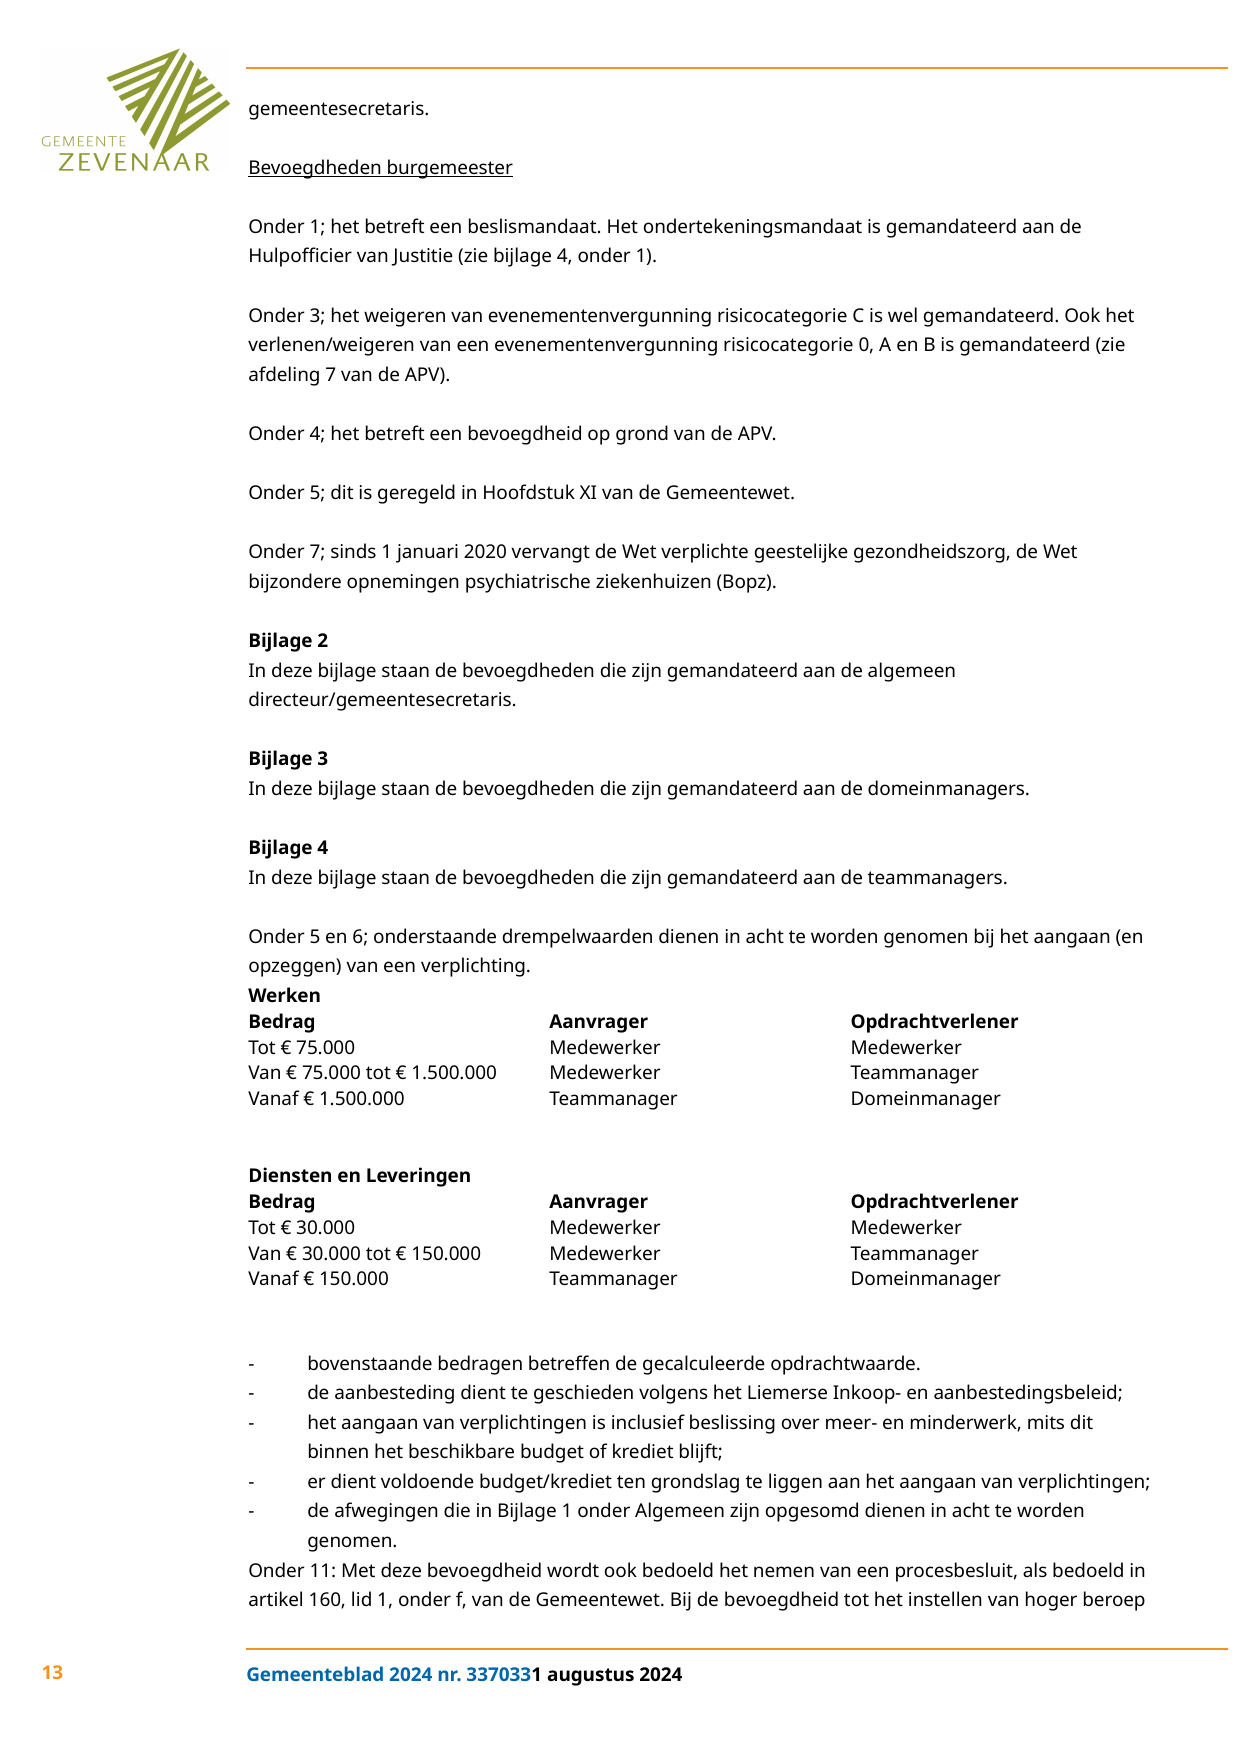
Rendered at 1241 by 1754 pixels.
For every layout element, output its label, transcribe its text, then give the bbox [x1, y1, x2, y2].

text Bijlage 3 [248, 746, 1152, 771]
table_cell Medewerker [549, 1060, 850, 1085]
text Onder 11: Met deze bevoegdheid wordt ook bedoeld het nemen van een procesbesluit, als bedoeld in artikel 160, lid 1, onder f, van de Gemeentewet. Bij de bevoegdheid tot het instellen van hoger beroep [248, 1557, 1152, 1612]
table_cell [850, 1291, 1152, 1317]
list het aangaan van verplichtingen is inclusief beslissing over meer- en minderwerk, mits dit binnen het beschikbare budget of krediet blijft; [248, 1409, 1152, 1464]
table_cell Medewerker [549, 1034, 850, 1059]
text gemeentesecretaris. [248, 95, 1152, 121]
table_cell Aanvrager [549, 1008, 850, 1034]
table_cell [248, 1137, 1152, 1162]
list de afwegingen die in Bijlage 1 onder Algemeen zijn opgesomd dienen in acht te worden genomen. [248, 1498, 1152, 1553]
list de aanbesteding dient te geschieden volgens het Liemerse Inkoop- en aanbestedingsbeleid; [248, 1379, 1152, 1405]
text In deze bijlage staan de bevoegdheden die zijn gemandateerd aan de teammanagers. [248, 864, 1152, 890]
text Bevoegdheden burgemeester [248, 154, 1152, 180]
table_cell Vanaf € 150.000 [248, 1265, 549, 1291]
text Bijlage 2 [248, 627, 1152, 653]
text In deze bijlage staan de bevoegdheden die zijn gemandateerd aan de algemeen directeur/gemeentesecretaris. [248, 657, 1152, 712]
text Onder 3; het weigeren van evenementenvergunning risicocategorie C is wel gemandateerd. Ook het verlenen/weigeren van een evenementenvergunning risicocategorie 0, A en B is gemandateerd (zie afdeling 7 van de APV). [248, 302, 1152, 387]
table_cell Teammanager [549, 1085, 850, 1111]
table_cell Teammanager [850, 1060, 1152, 1085]
table_cell [248, 1291, 549, 1317]
text Bijlage 4 [248, 834, 1152, 860]
table_cell Tot € 75.000 [248, 1034, 549, 1059]
text Onder 4; het betreft een bevoegdheid op grond van de APV. [248, 420, 1152, 446]
table_cell Teammanager [549, 1265, 850, 1291]
text Onder 1; het betreft een beslismandaat. Het ondertekeningsmandaat is gemandateerd aan de Hulpofficier van Justitie (zie bijlage 4, onder 1). [248, 213, 1152, 268]
text Onder 5 en 6; onderstaande drempelwaarden dienen in acht te worden genomen bij het aangaan (en opzeggen) van een verplichting. [248, 923, 1152, 978]
table_cell Medewerker [850, 1214, 1152, 1240]
table_cell [549, 1291, 850, 1317]
table_cell Aanvrager [549, 1188, 850, 1214]
text In deze bijlage staan de bevoegdheden die zijn gemandateerd aan de domeinmanagers. [248, 775, 1152, 801]
table_cell [549, 1111, 850, 1137]
table_cell Van € 30.000 tot € 150.000 [248, 1240, 549, 1265]
table_cell Medewerker [549, 1214, 850, 1240]
table_header Werken [248, 983, 1152, 1008]
table_cell Medewerker [850, 1034, 1152, 1059]
table_cell [850, 1111, 1152, 1137]
list bovenstaande bedragen betreffen de gecalculeerde opdrachtwaarde. [248, 1350, 1152, 1375]
table_cell Vanaf € 1.500.000 [248, 1085, 549, 1111]
list er dient voldoende budget/krediet ten grondslag te liggen aan het aangaan van verplichtingen; [248, 1468, 1152, 1494]
table_cell Teammanager [850, 1240, 1152, 1265]
text Onder 7; sinds 1 januari 2020 vervangt de Wet verplichte geestelijke gezondheidszorg, de Wet bijzondere opnemingen psychiatrische ziekenhuizen (Bopz). [248, 538, 1152, 594]
text Onder 5; dit is geregeld in Hoofdstuk XI van de Gemeentewet. [248, 479, 1152, 505]
table_cell Diensten en Leveringen [248, 1163, 1152, 1188]
table_cell Domeinmanager [850, 1265, 1152, 1291]
table_cell Van € 75.000 tot € 1.500.000 [248, 1060, 549, 1085]
table_cell Medewerker [549, 1240, 850, 1265]
table_cell Opdrachtverlener [850, 1008, 1152, 1034]
table_cell Domeinmanager [850, 1085, 1152, 1111]
table_cell [248, 1111, 549, 1137]
table_cell Opdrachtverlener [850, 1188, 1152, 1214]
table_cell Bedrag [248, 1008, 549, 1034]
table_cell Bedrag [248, 1188, 549, 1214]
table_cell Tot € 30.000 [248, 1214, 549, 1240]
picture [41, 47, 231, 172]
